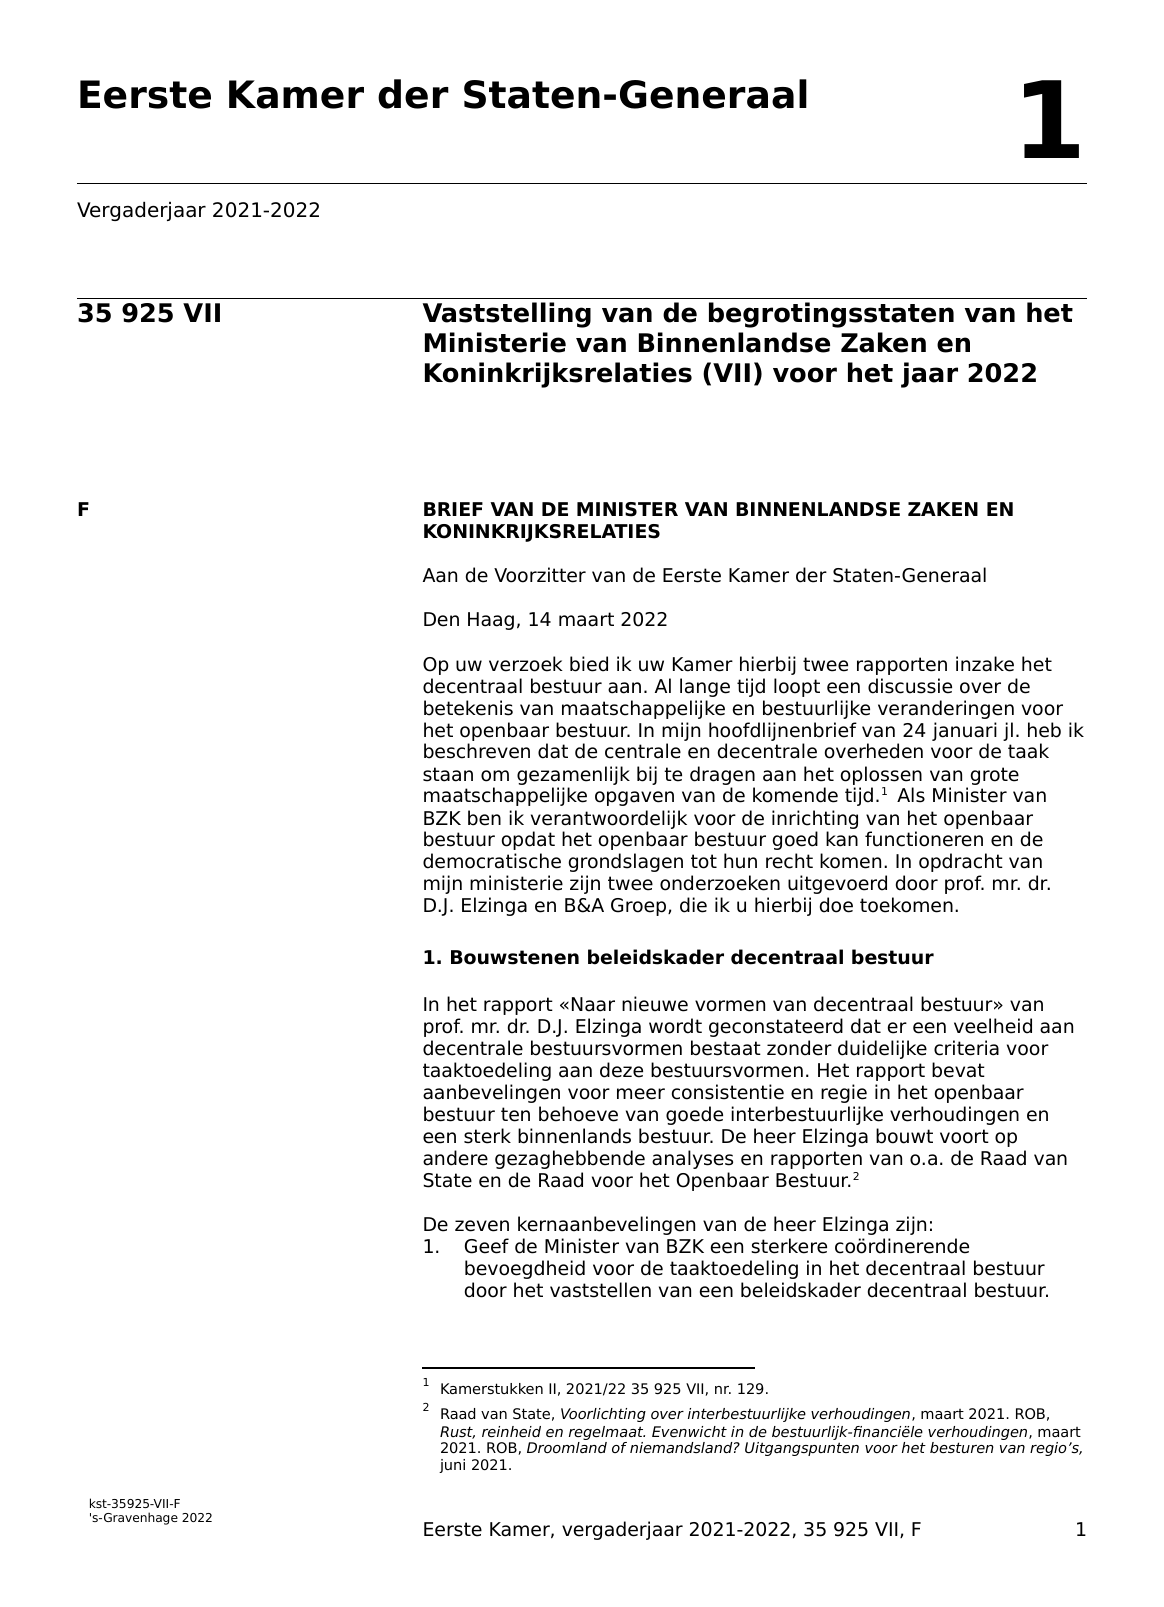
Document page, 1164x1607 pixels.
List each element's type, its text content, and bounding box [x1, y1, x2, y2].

table_header 1 [886, 59, 1087, 183]
table_cell Vergaderjaar 2021-2022 [77, 184, 1087, 298]
text 's-Gravenhage 2022 [88, 1511, 323, 1525]
table_header Eerste Kamer der Staten-Generaal [77, 59, 886, 183]
subtitle F BRIEF VAN DE MINISTER VAN BINNENLANDSE ZAKEN EN KONINKRIJKSRELATIES [77, 499, 1087, 543]
text 1. Geef de Minister van BZK een sterkere coördinerende bevoegdheid voor de taaktoedeling in het decentraal bestuur door het vaststellen van een beleidskader decentraal bestuur. [422, 1236, 1087, 1302]
text Kamerstukken II, 2021/22 35 925 VII, nr. 129. [422, 1377, 1087, 1399]
text Aan de Voorzitter van de Eerste Kamer der Staten-Generaal [422, 565, 1087, 587]
subtitle 1. Bouwstenen beleidskader decentraal bestuur [422, 947, 1087, 969]
subtitle 35 925 VII Vaststelling van de begrotingsstaten van het Ministerie van Binnenlandse Zaken en Koninkrijksrelaties (VII) voor het jaar 2022 [77, 299, 1087, 388]
text kst-35925-VII-F [88, 1497, 323, 1511]
text Raad van State, Voorlichting over interbestuurlijke verhoudingen, maart 2021. ROB, Rust, reinheid en regelmaat. Evenwicht in de bestuurlijk-financiële verhoudingen, maart 2021. ROB, Droomland of niemandsland? Uitgangspunten voor het besturen van regio’s, juni 2021. [422, 1402, 1087, 1474]
text Den Haag, 14 maart 2022 [422, 609, 1087, 631]
text In het rapport «Naar nieuwe vormen van decentraal bestuur» van prof. mr. dr. D.J. Elzinga wordt geconstateerd dat er een veelheid aan decentrale bestuursvormen bestaat zonder duidelijke criteria voor taaktoedeling aan deze bestuursvormen. Het rapport bevat aanbevelingen voor meer consistentie en regie in het openbaar bestuur ten behoeve van goede interbestuurlijke verhoudingen en een sterk binnenlands bestuur. De heer Elzinga bouwt voort op andere gezaghebbende analyses en rapporten van o.a. de Raad van State en de Raad voor het Openbaar Bestuur. [422, 994, 1087, 1192]
text De zeven kernaanbevelingen van de heer Elzinga zijn: [422, 1214, 1087, 1236]
text Op uw verzoek bied ik uw Kamer hierbij twee rapporten inzake het decentraal bestuur aan. Al lange tijd loopt een discussie over de betekenis van maatschappelijke en bestuurlijke veranderingen voor het openbaar bestuur. In mijn hoofdlijnenbrief van 24 januari jl. heb ik beschreven dat de centrale en decentrale overheden voor de taak staan om gezamenlijk bij te dragen aan het oplossen van grote maatschappelijke opgaven van de komende tijd. Als Minister van BZK ben ik verantwoordelijk voor de inrichting van het openbaar bestuur opdat het openbaar bestuur goed kan functioneren en de democratische grondslagen tot hun recht komen. In opdracht van mijn ministerie zijn twee onderzoeken uitgevoerd door prof. mr. dr. D.J. Elzinga en B&A Groep, die ik u hierbij doe toekomen. [422, 653, 1087, 917]
